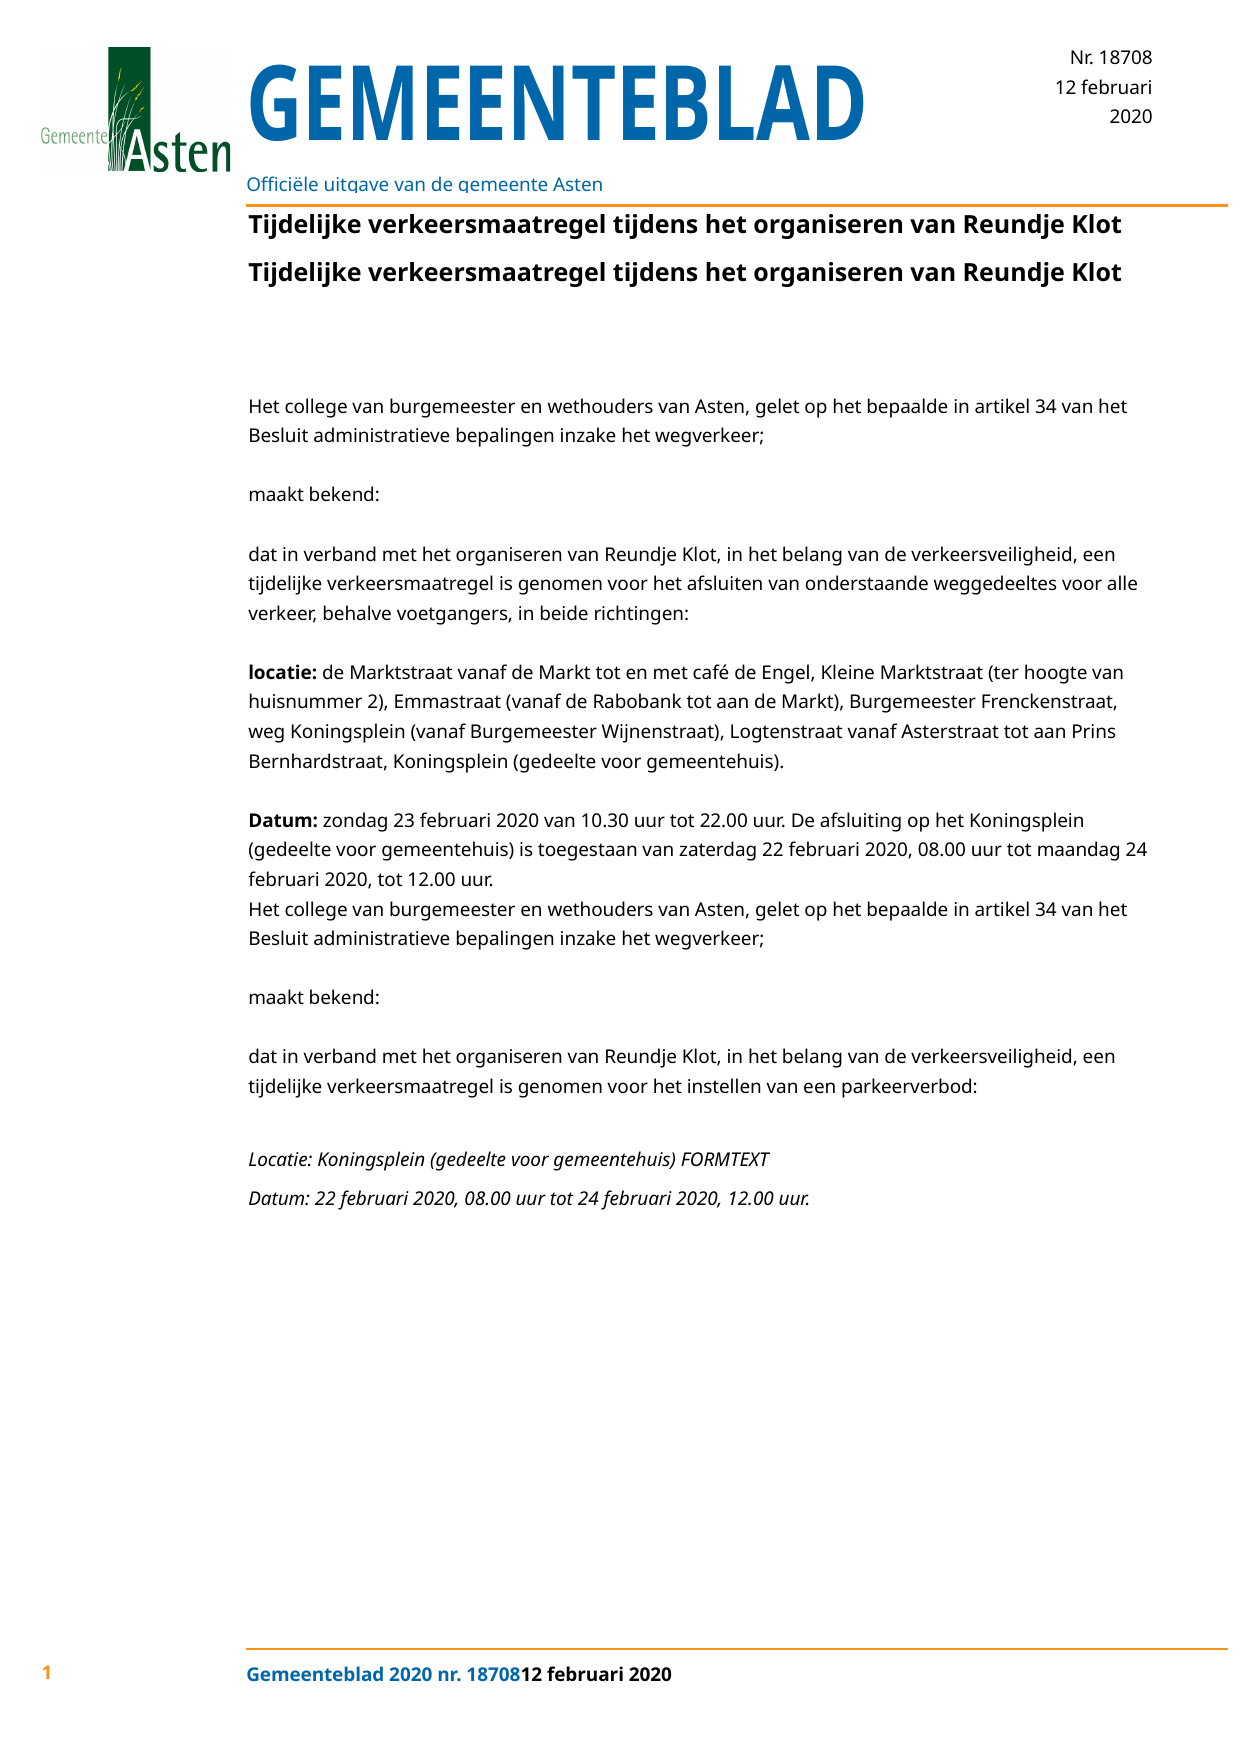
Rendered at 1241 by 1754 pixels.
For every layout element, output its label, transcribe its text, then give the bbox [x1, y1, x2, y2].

text Locatie: Koningsplein (gedeelte voor gemeentehuis) FORMTEXT [248, 1146, 1152, 1172]
text maakt bekend: [248, 984, 1152, 1010]
text Datum: 22 februari 2020, 08.00 uur tot 24 februari 2020, 12.00 uur. [248, 1185, 1152, 1211]
text maakt bekend: [248, 482, 1152, 507]
picture [41, 47, 231, 172]
text Datum: zondag 23 februari 2020 van 10.30 uur tot 22.00 uur. De afsluiting op het Koningsplein (gedeelte voor gemeentehuis) is toegestaan van zaterdag 22 februari 2020, 08.00 uur tot maandag 24 februari 2020, tot 12.00 uur. [248, 807, 1152, 892]
text Het college van burgemeester en wethouders van Asten, gelet op het bepaalde in artikel 34 van het Besluit administratieve bepalingen inzake het wegverkeer; [248, 896, 1152, 951]
text dat in verband met het organiseren van Reundje Klot, in het belang van de verkeersveiligheid, een tijdelijke verkeersmaatregel is genomen voor het afsluiten van onderstaande weggedeeltes voor alle verkeer, behalve voetgangers, in beide richtingen: [248, 541, 1152, 626]
text Tijdelijke verkeersmaatregel tijdens het organiseren van Reundje Klot Tijdelijke verkeersmaatregel tijdens het organiseren van Reundje Klot [248, 207, 1152, 288]
text locatie: de Marktstraat vanaf de Markt tot en met café de Engel, Kleine Marktstraat (ter hoogte van huisnummer 2), Emmastraat (vanaf de Rabobank tot aan de Markt), Burgemeester Frenckenstraat, weg Koningsplein (vanaf Burgemeester Wijnenstraat), Logtenstraat vanaf Asterstraat tot aan Prins Bernhardstraat, Koningsplein (gedeelte voor gemeentehuis). [248, 659, 1152, 774]
text Het college van burgemeester en wethouders van Asten, gelet op het bepaalde in artikel 34 van het Besluit administratieve bepalingen inzake het wegverkeer; [248, 393, 1152, 448]
text dat in verband met het organiseren van Reundje Klot, in het belang van de verkeersveiligheid, een tijdelijke verkeersmaatregel is genomen voor het instellen van een parkeerverbod: [248, 1044, 1152, 1099]
